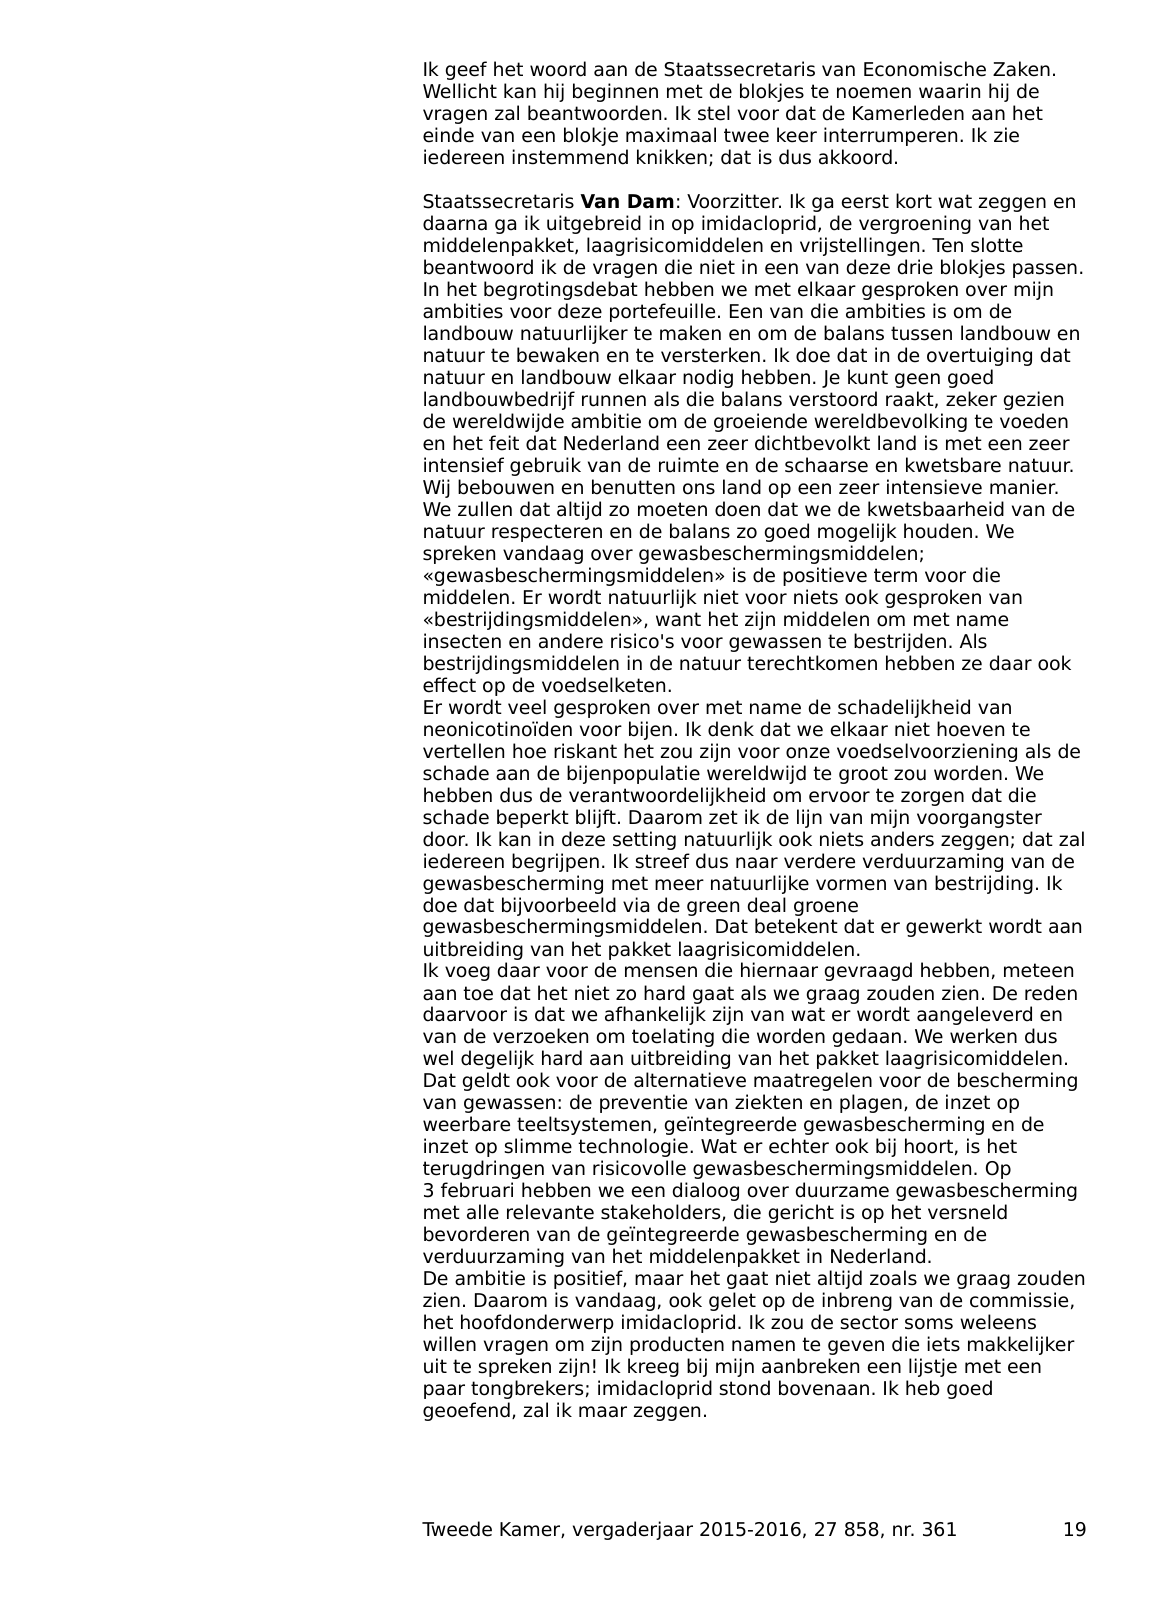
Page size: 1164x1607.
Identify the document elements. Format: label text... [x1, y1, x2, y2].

text Ik voeg daar voor de mensen die hiernaar gevraagd hebben, meteen aan toe dat het niet zo hard gaat als we graag zouden zien. De reden daarvoor is dat we afhankelijk zijn van wat er wordt aangeleverd en van de verzoeken om toelating die worden gedaan. We werken dus wel degelijk hard aan uitbreiding van het pakket laagrisicomiddelen. Dat geldt ook voor de alternatieve maatregelen voor de bescherming van gewassen: de preventie van ziekten en plagen, de inzet op weerbare teeltsystemen, geïntegreerde gewasbescherming en de inzet op slimme technologie. Wat er echter ook bij hoort, is het terugdringen van risicovolle gewasbeschermingsmiddelen. Op 3 februari hebben we een dialoog over duurzame gewasbescherming met alle relevante stakeholders, die gericht is op het versneld bevorderen van de geïntegreerde gewasbescherming en de verduurzaming van het middelenpakket in Nederland. [422, 960, 1087, 1268]
text Er wordt veel gesproken over met name de schadelijkheid van neonicotinoïden voor bijen. Ik denk dat we elkaar niet hoeven te vertellen hoe riskant het zou zijn voor onze voedselvoorziening als de schade aan de bijenpopulatie wereldwijd te groot zou worden. We hebben dus de verantwoordelijkheid om ervoor te zorgen dat die schade beperkt blijft. Daarom zet ik de lijn van mijn voorgangster door. Ik kan in deze setting natuurlijk ook niets anders zeggen; dat zal iedereen begrijpen. Ik streef dus naar verdere verduurzaming van de gewasbescherming met meer natuurlijke vormen van bestrijding. Ik doe dat bijvoorbeeld via de green deal groene gewasbeschermingsmiddelen. Dat betekent dat er gewerkt wordt aan uitbreiding van het pakket laagrisicomiddelen. [422, 697, 1087, 960]
text De ambitie is positief, maar het gaat niet altijd zoals we graag zouden zien. Daarom is vandaag, ook gelet op de inbreng van de commissie, het hoofdonderwerp imidacloprid. Ik zou de sector soms weleens willen vragen om zijn producten namen te geven die iets makkelijker uit te spreken zijn! Ik kreeg bij mijn aanbreken een lijstje met een paar tongbrekers; imidacloprid stond bovenaan. Ik heb goed geoefend, zal ik maar zeggen. [422, 1268, 1087, 1422]
text In het begrotingsdebat hebben we met elkaar gesproken over mijn ambities voor deze portefeuille. Een van die ambities is om de landbouw natuurlijker te maken en om de balans tussen landbouw en natuur te bewaken en te versterken. Ik doe dat in de overtuiging dat natuur en landbouw elkaar nodig hebben. Je kunt geen goed landbouwbedrijf runnen als die balans verstoord raakt, zeker gezien de wereldwijde ambitie om de groeiende wereldbevolking te voeden en het feit dat Nederland een zeer dichtbevolkt land is met een zeer intensief gebruik van de ruimte en de schaarse en kwetsbare natuur. Wij bebouwen en benutten ons land op een zeer intensieve manier. We zullen dat altijd zo moeten doen dat we de kwetsbaarheid van de natuur respecteren en de balans zo goed mogelijk houden. We spreken vandaag over gewasbeschermingsmiddelen; «gewasbeschermingsmiddelen» is de positieve term voor die middelen. Er wordt natuurlijk niet voor niets ook gesproken van «bestrijdingsmiddelen», want het zijn middelen om met name insecten en andere risico's voor gewassen te bestrijden. Als bestrijdingsmiddelen in de natuur terechtkomen hebben ze daar ook effect op de voedselketen. [422, 279, 1087, 697]
text Ik geef het woord aan de Staatssecretaris van Economische Zaken. Wellicht kan hij beginnen met de blokjes te noemen waarin hij de vragen zal beantwoorden. Ik stel voor dat de Kamerleden aan het einde van een blokje maximaal twee keer interrumperen. Ik zie iedereen instemmend knikken; dat is dus akkoord. [422, 59, 1087, 169]
text Staatssecretaris Van Dam: Voorzitter. Ik ga eerst kort wat zeggen en daarna ga ik uitgebreid in op imidacloprid, de vergroening van het middelenpakket, laagrisicomiddelen en vrijstellingen. Ten slotte beantwoord ik de vragen die niet in een van deze drie blokjes passen. [422, 191, 1087, 279]
